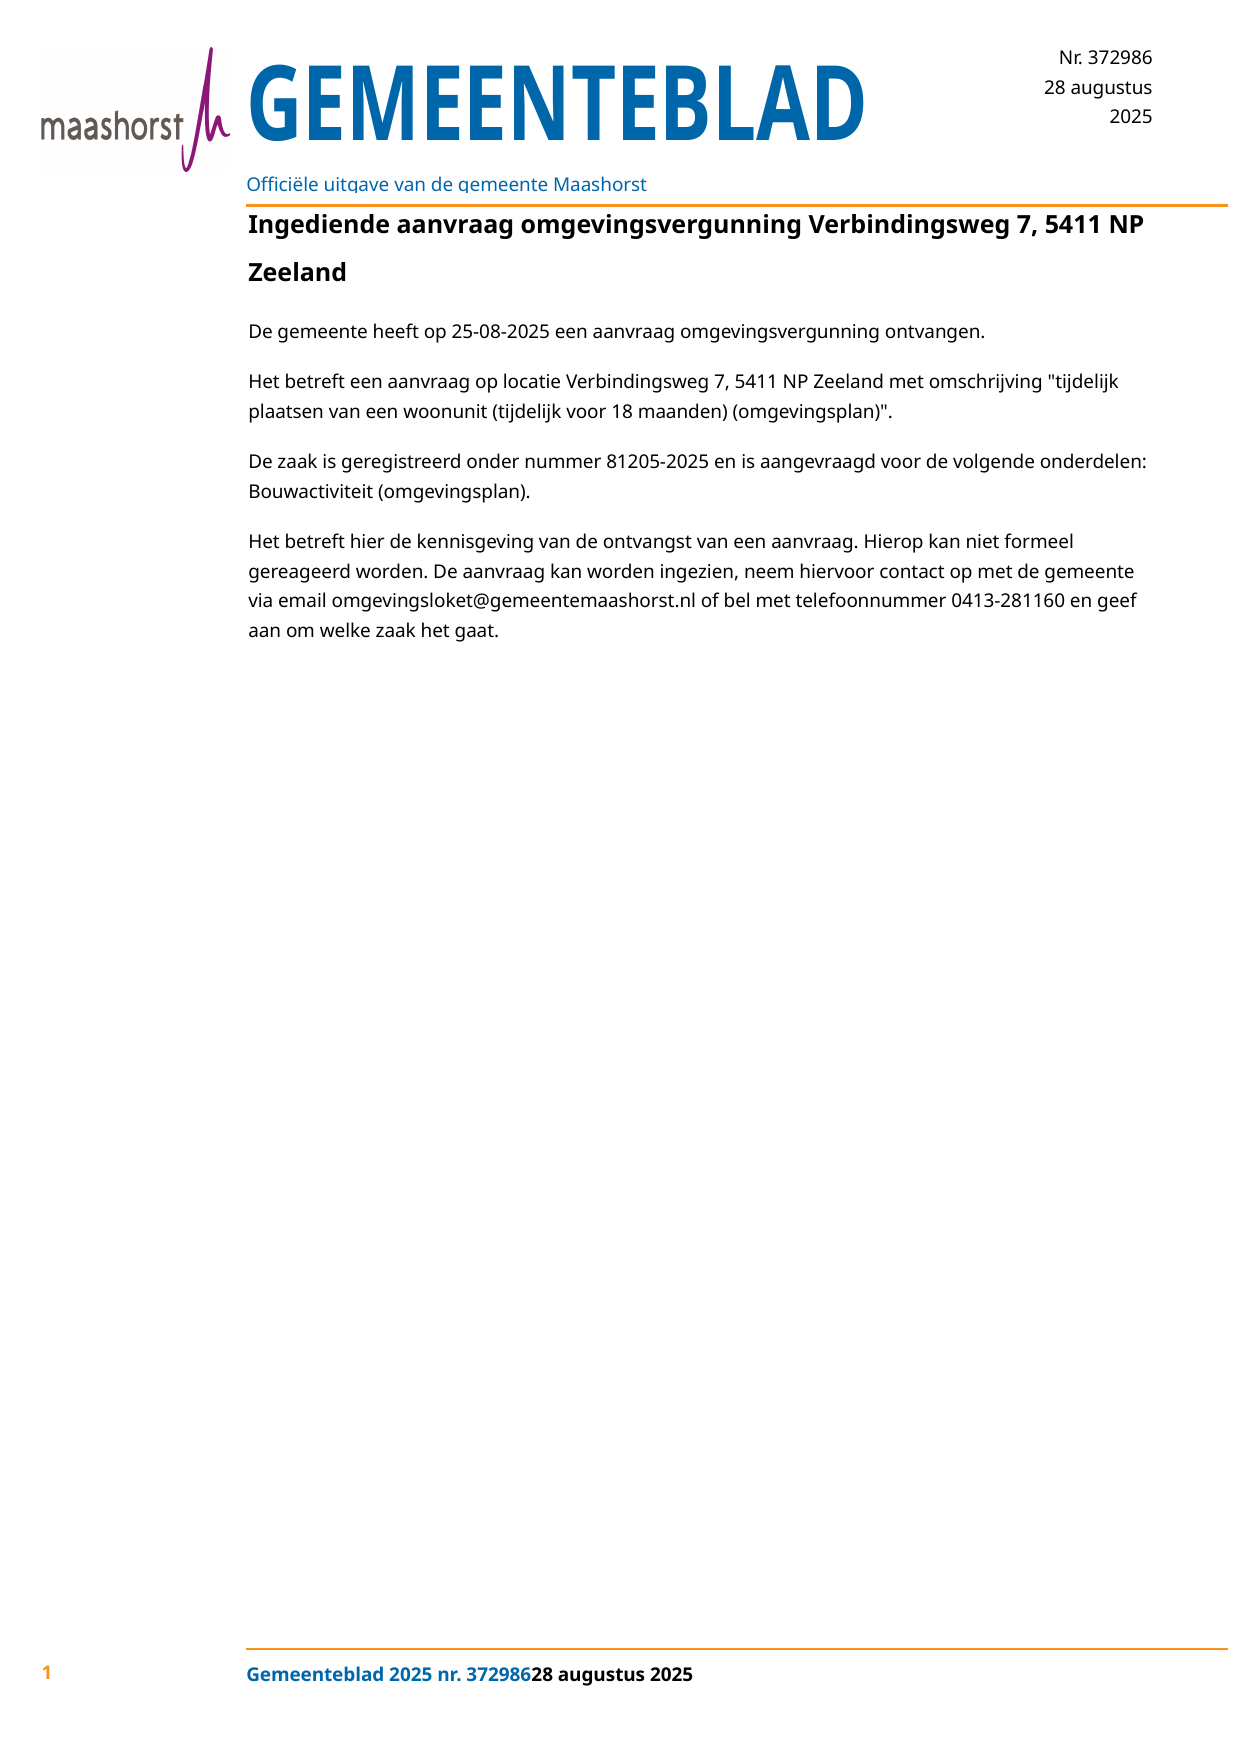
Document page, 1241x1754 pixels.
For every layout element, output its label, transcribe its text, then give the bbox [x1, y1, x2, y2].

text Het betreft hier de kennisgeving van de ontvangst van een aanvraag. Hierop kan niet formeel gereageerd worden. De aanvraag kan worden ingezien, neem hiervoor contact op met de gemeente via email omgevingsloket@gemeentemaashorst.nl of bel met telefoonnummer 0413-281160 en geef aan om welke zaak het gaat. [248, 528, 1152, 643]
text De gemeente heeft op 25-08-2025 een aanvraag omgevingsvergunning ontvangen. [248, 318, 1152, 344]
text Ingediende aanvraag omgevingsvergunning Verbindingsweg 7, 5411 NP Zeeland [248, 207, 1152, 288]
text De zaak is geregistreerd onder nummer 81205-2025 en is aangevraagd voor de volgende onderdelen: Bouwactiviteit (omgevingsplan). [248, 448, 1152, 504]
picture [41, 47, 231, 172]
text Het betreft een aanvraag op locatie Verbindingsweg 7, 5411 NP Zeeland met omschrijving "tijdelijk plaatsen van een woonunit (tijdelijk voor 18 maanden) (omgevingsplan)". [248, 368, 1152, 424]
